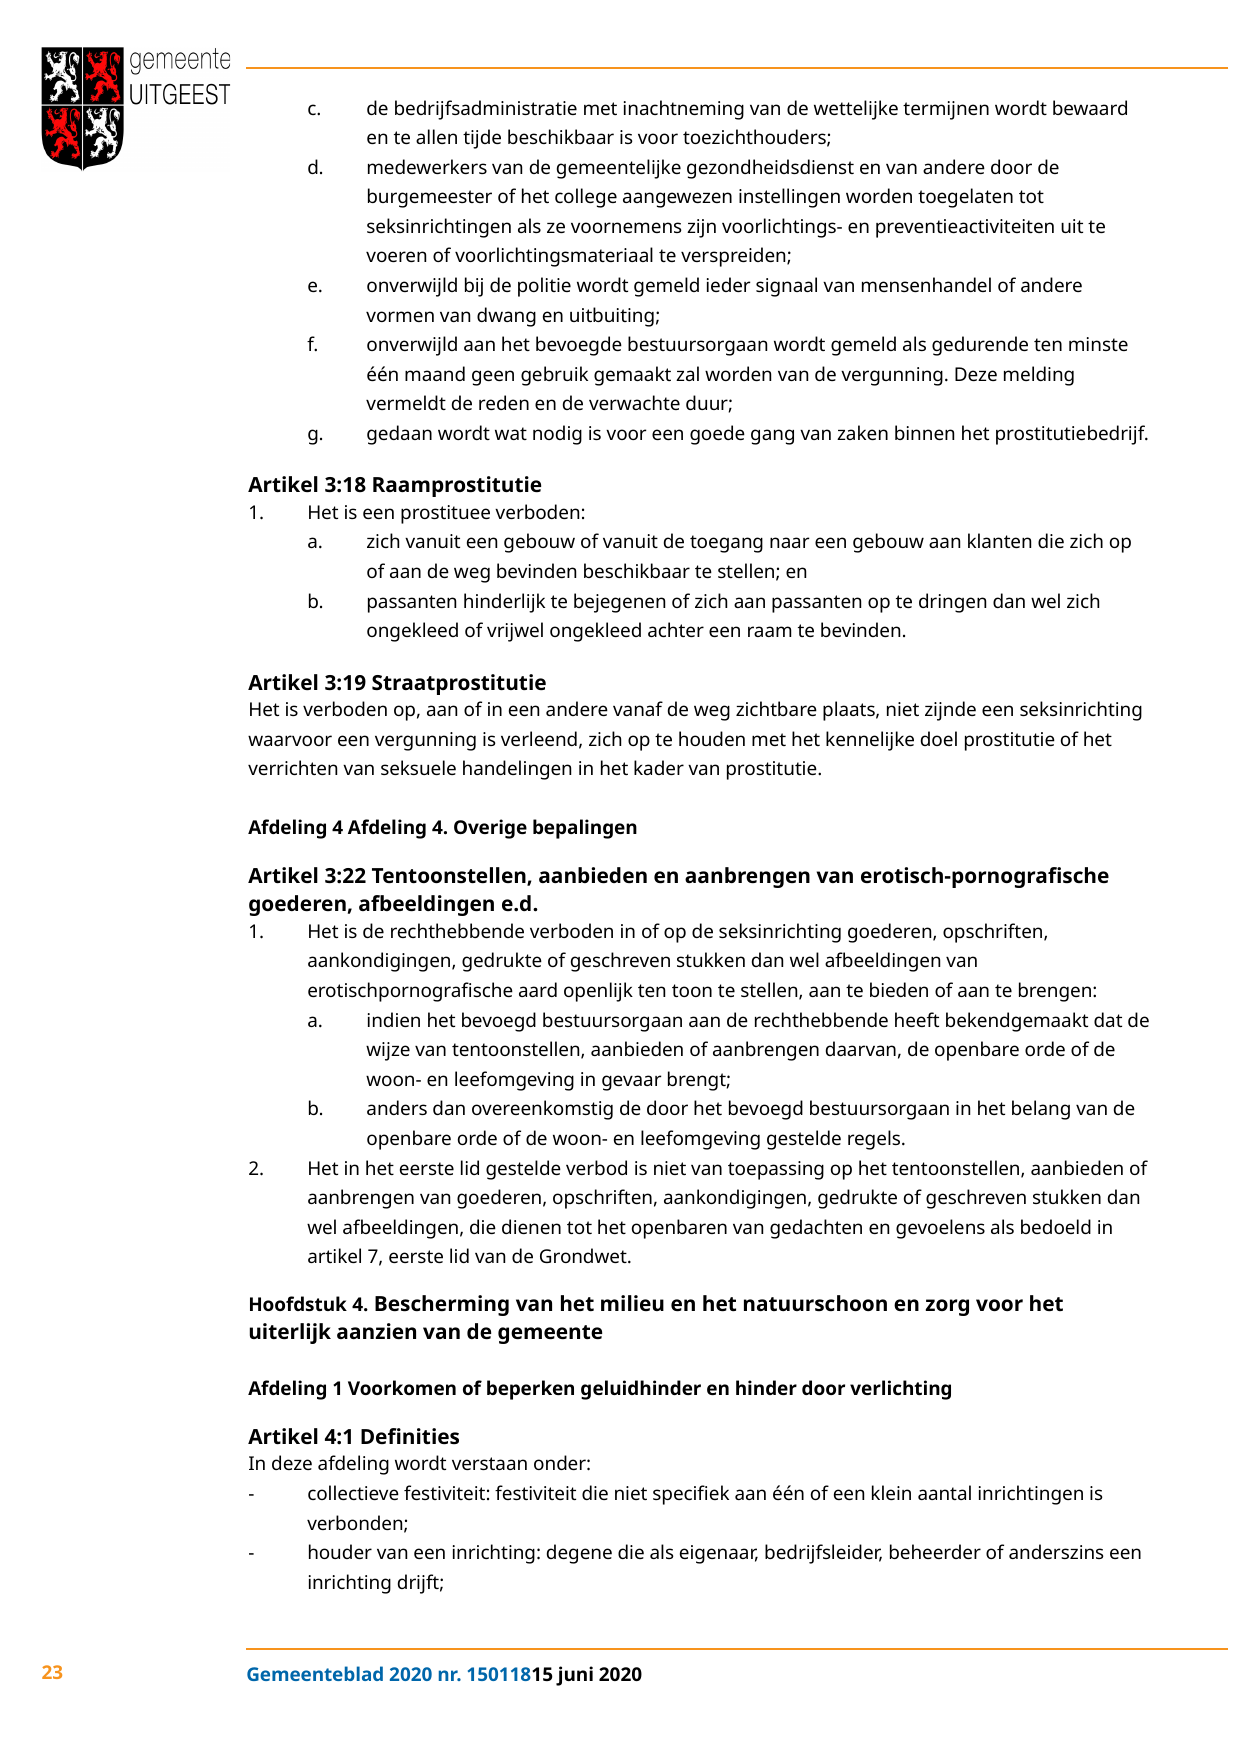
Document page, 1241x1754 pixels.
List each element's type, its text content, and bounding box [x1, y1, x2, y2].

list passanten hinderlijk te bejegenen of zich aan passanten op te dringen dan wel zich ongekleed of vrijwel ongekleed achter een raam te bevinden. [307, 588, 1152, 643]
list anders dan overeenkomstig de door het bevoegd bestuursorgaan in het belang van de openbare orde of de woon- en leefomgeving gestelde regels. [307, 1096, 1152, 1151]
text Artikel 3:22 Tentoonstellen, aanbieden en aanbrengen van erotisch-pornografische goederen, afbeeldingen e.d. [248, 861, 1152, 918]
text Artikel 3:18 Raamprostitutie [248, 471, 1152, 499]
text In deze afdeling wordt verstaan onder: [248, 1451, 1152, 1476]
list medewerkers van de gemeentelijke gezondheidsdienst en van andere door de burgemeester of het college aangewezen instellingen worden toegelaten tot seksinrichtingen als ze voornemens zijn voorlichtings- en preventieactiviteiten uit te voeren of voorlichtingsmateriaal te verspreiden; [307, 154, 1152, 268]
list de bedrijfsadministratie met inachtneming van de wettelijke termijnen wordt bewaard en te allen tijde beschikbaar is voor toezichthouders; [307, 95, 1152, 150]
list collectieve festiviteit: festiviteit die niet specifiek aan één of een klein aantal inrichtingen is verbonden; [248, 1480, 1152, 1535]
list Het is de rechthebbende verboden in of op de seksinrichting goederen, opschriften, aankondigingen, gedrukte of geschreven stukken dan wel afbeeldingen van erotischpornografische aard openlijk ten toon te stellen, aan te bieden of aan te brengen: [248, 918, 1152, 1003]
text Afdeling 4 Afdeling 4. Overige bepalingen [248, 814, 1152, 840]
list zich vanuit een gebouw of vanuit de toegang naar een gebouw aan klanten die zich op of aan de weg bevinden beschikbaar te stellen; en [307, 529, 1152, 584]
text Afdeling 1 Voorkomen of beperken geluidhinder en hinder door verlichting [248, 1376, 1152, 1401]
list Het in het eerste lid gestelde verbod is niet van toepassing op het tentoonstellen, aanbieden of aanbrengen van goederen, opschriften, aankondigingen, gedrukte of geschreven stukken dan wel afbeeldingen, die dienen tot het openbaren van gedachten en gevoelens als bedoeld in artikel 7, eerste lid van de Grondwet. [248, 1155, 1152, 1269]
text Artikel 4:1 Definities [248, 1422, 1152, 1451]
text Het is verboden op, aan of in een andere vanaf de weg zichtbare plaats, niet zijnde een seksinrichting waarvoor een vergunning is verleend, zich op te houden met het kennelijke doel prostitutie of het verrichten van seksuele handelingen in het kader van prostitutie. [248, 696, 1152, 781]
list onverwijld bij de politie wordt gemeld ieder signaal van mensenhandel of andere vormen van dwang en uitbuiting; [307, 272, 1152, 328]
list gedaan wordt wat nodig is voor een goede gang van zaken binnen het prostitutiebedrijf. [307, 420, 1152, 446]
list onverwijld aan het bevoegde bestuursorgaan wordt gemeld als gedurende ten minste één maand geen gebruik gemaakt zal worden van de vergunning. Deze melding vermeldt de reden en de verwachte duur; [307, 331, 1152, 416]
text Artikel 3:19 Straatprostitutie [248, 668, 1152, 696]
list houder van een inrichting: degene die als eigenaar, bedrijfsleider, beheerder of anderszins een inrichting drijft; [248, 1539, 1152, 1594]
picture [41, 47, 231, 172]
list Het is een prostituee verboden: [248, 499, 1152, 525]
list indien het bevoegd bestuursorgaan aan de rechthebbende heeft bekendgemaakt dat de wijze van tentoonstellen, aanbieden of aanbrengen daarvan, de openbare orde of de woon- en leefomgeving in gevaar brengt; [307, 1007, 1152, 1092]
text Hoofdstuk 4. Bescherming van het milieu en het natuurschoon en zorg voor het uiterlijk aanzien van de gemeente [248, 1289, 1152, 1346]
